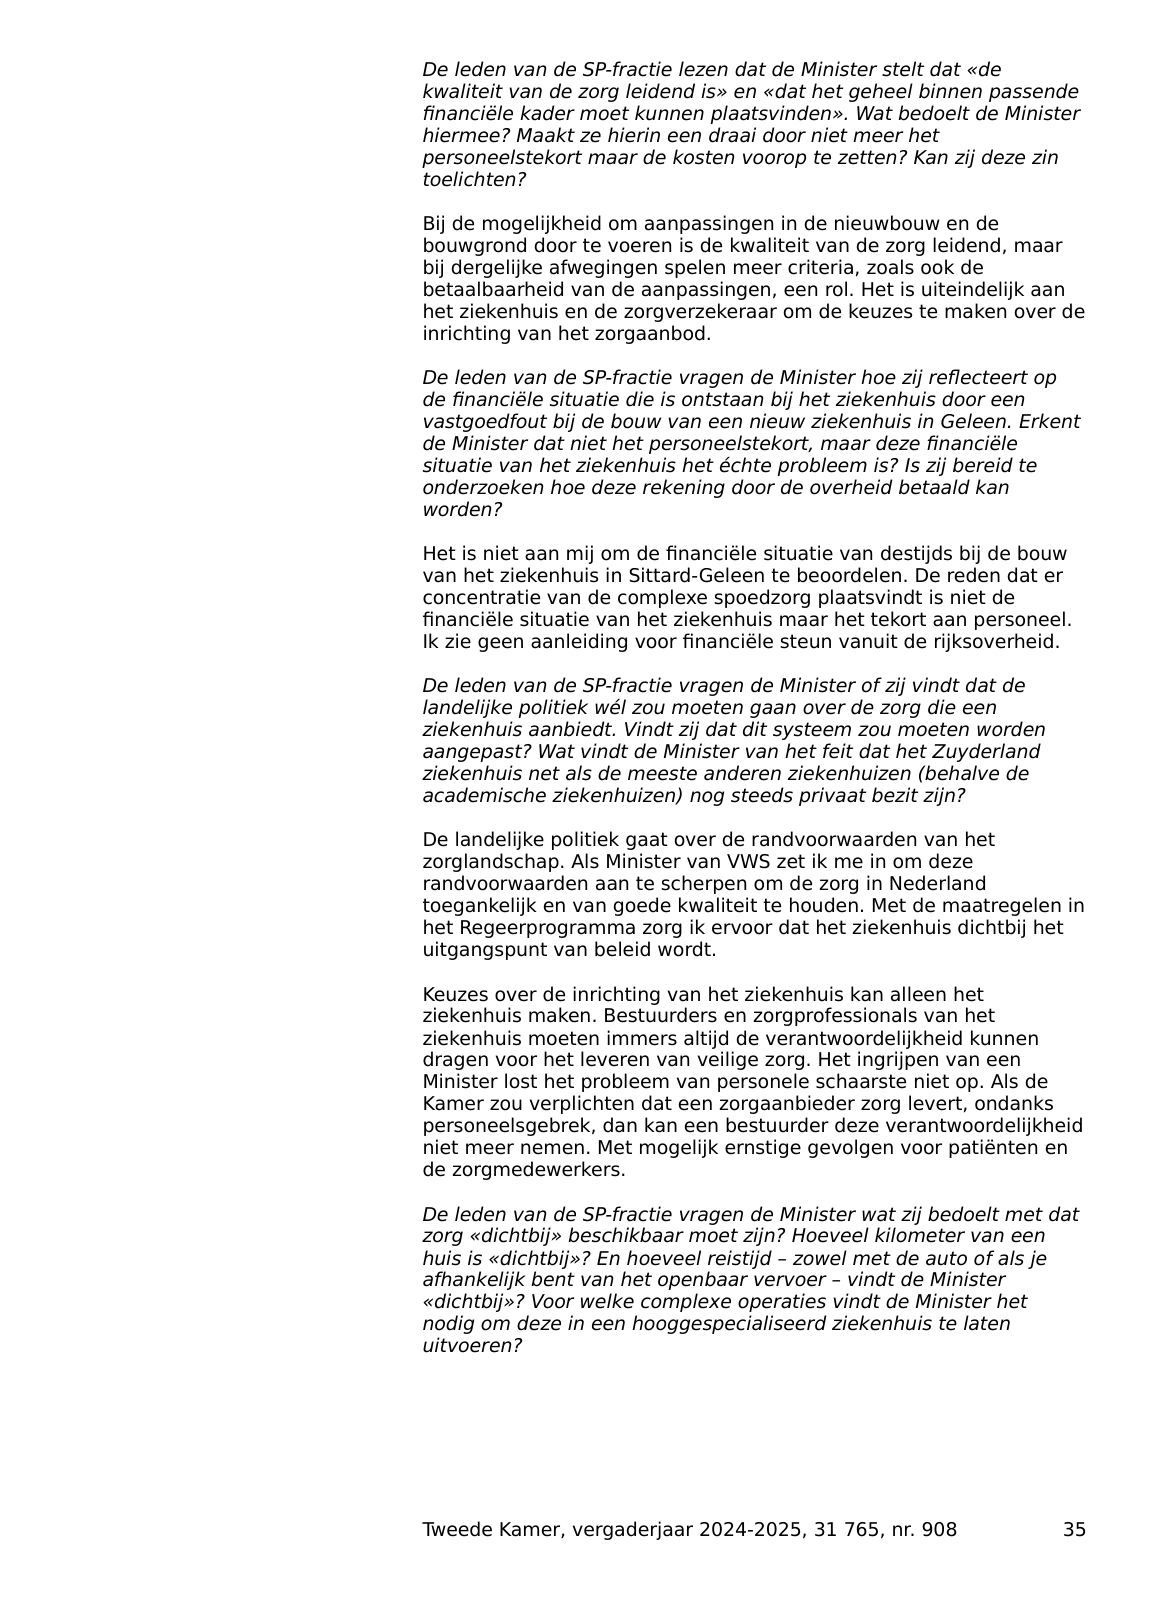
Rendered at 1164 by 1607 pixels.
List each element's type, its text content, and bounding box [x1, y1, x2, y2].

text De leden van de SP-fractie vragen de Minister hoe zij reflecteert op de financiële situatie die is ontstaan bij het ziekenhuis door een vastgoedfout bij de bouw van een nieuw ziekenhuis in Geleen. Erkent de Minister dat niet het personeelstekort, maar deze financiële situatie van het ziekenhuis het échte probleem is? Is zij bereid te onderzoeken hoe deze rekening door de overheid betaald kan worden? [422, 367, 1087, 521]
text De leden van de SP-fractie vragen de Minister of zij vindt dat de landelijke politiek wél zou moeten gaan over de zorg die een ziekenhuis aanbiedt. Vindt zij dat dit systeem zou moeten worden aangepast? Wat vindt de Minister van het feit dat het Zuyderland ziekenhuis net als de meeste anderen ziekenhuizen (behalve de academische ziekenhuizen) nog steeds privaat bezit zijn? [422, 675, 1087, 807]
text Keuzes over de inrichting van het ziekenhuis kan alleen het ziekenhuis maken. Bestuurders en zorgprofessionals van het ziekenhuis moeten immers altijd de verantwoordelijkheid kunnen dragen voor het leveren van veilige zorg. Het ingrijpen van een Minister lost het probleem van personele schaarste niet op. Als de Kamer zou verplichten dat een zorgaanbieder zorg levert, ondanks personeelsgebrek, dan kan een bestuurder deze verantwoordelijkheid niet meer nemen. Met mogelijk ernstige gevolgen voor patiënten en de zorgmedewerkers. [422, 983, 1087, 1181]
text De leden van de SP-fractie lezen dat de Minister stelt dat «de kwaliteit van de zorg leidend is» en «dat het geheel binnen passende financiële kader moet kunnen plaatsvinden». Wat bedoelt de Minister hiermee? Maakt ze hierin een draai door niet meer het personeelstekort maar de kosten voorop te zetten? Kan zij deze zin toelichten? [422, 59, 1087, 191]
text Het is niet aan mij om de financiële situatie van destijds bij de bouw van het ziekenhuis in Sittard-Geleen te beoordelen. De reden dat er concentratie van de complexe spoedzorg plaatsvindt is niet de financiële situatie van het ziekenhuis maar het tekort aan personeel. Ik zie geen aanleiding voor financiële steun vanuit de rijksoverheid. [422, 543, 1087, 653]
text De landelijke politiek gaat over de randvoorwaarden van het zorglandschap. Als Minister van VWS zet ik me in om deze randvoorwaarden aan te scherpen om de zorg in Nederland toegankelijk en van goede kwaliteit te houden. Met de maatregelen in het Regeerprogramma zorg ik ervoor dat het ziekenhuis dichtbij het uitgangspunt van beleid wordt. [422, 829, 1087, 961]
text De leden van de SP-fractie vragen de Minister wat zij bedoelt met dat zorg «dichtbij» beschikbaar moet zijn? Hoeveel kilometer van een huis is «dichtbij»? En hoeveel reistijd – zowel met de auto of als je afhankelijk bent van het openbaar vervoer – vindt de Minister «dichtbij»? Voor welke complexe operaties vindt de Minister het nodig om deze in een hooggespecialiseerd ziekenhuis te laten uitvoeren? [422, 1203, 1087, 1357]
text Bij de mogelijkheid om aanpassingen in de nieuwbouw en de bouwgrond door te voeren is de kwaliteit van de zorg leidend, maar bij dergelijke afwegingen spelen meer criteria, zoals ook de betaalbaarheid van de aanpassingen, een rol. Het is uiteindelijk aan het ziekenhuis en de zorgverzekeraar om de keuzes te maken over de inrichting van het zorgaanbod. [422, 213, 1087, 345]
